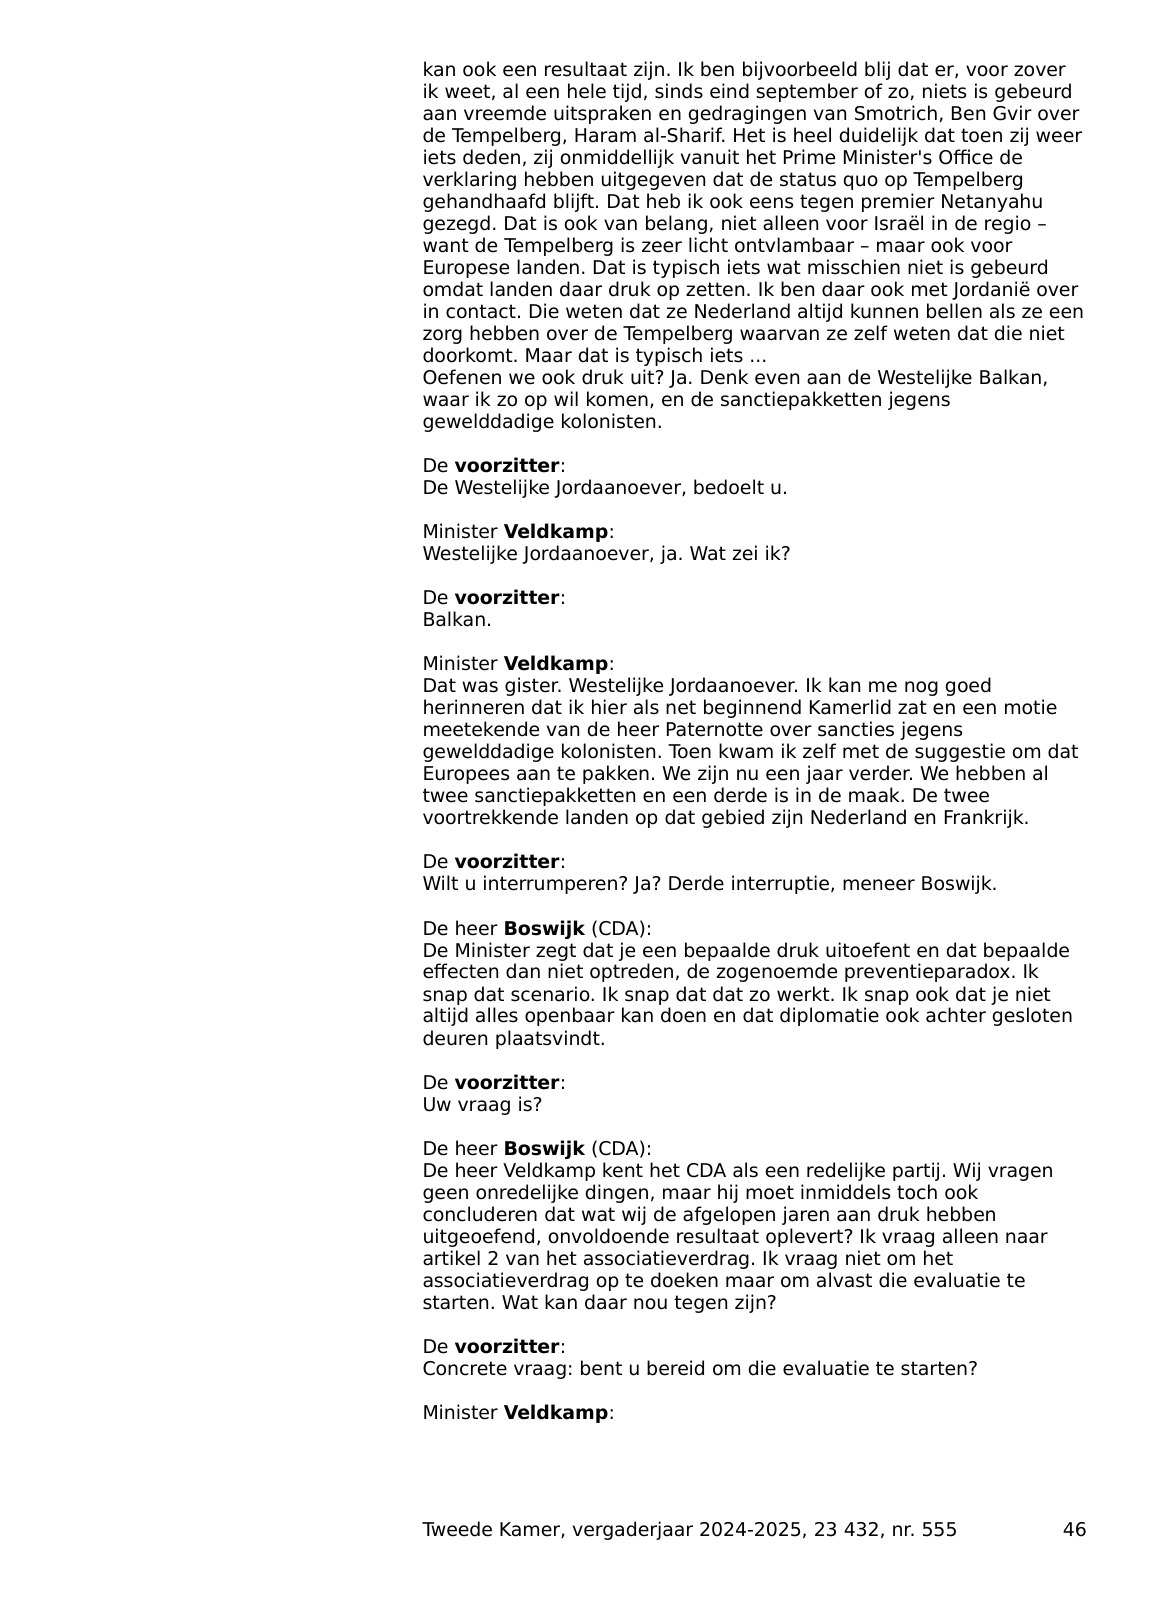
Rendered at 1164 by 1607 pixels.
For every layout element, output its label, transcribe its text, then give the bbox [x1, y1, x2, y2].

text De Minister zegt dat je een bepaalde druk uitoefent en dat bepaalde effecten dan niet optreden, de zogenoemde preventieparadox. Ik snap dat scenario. Ik snap dat dat zo werkt. Ik snap ook dat je niet altijd alles openbaar kan doen en dat diplomatie ook achter gesloten deuren plaatsvindt. [422, 939, 1087, 1049]
text De voorzitter: [422, 587, 1087, 609]
text Concrete vraag: bent u bereid om die evaluatie te starten? [422, 1358, 1087, 1380]
text De Westelijke Jordaanoever, bedoelt u. [422, 477, 1087, 499]
text De heer Veldkamp kent het CDA als een redelijke partij. Wij vragen geen onredelijke dingen, maar hij moet inmiddels toch ook concluderen dat wat wij de afgelopen jaren aan druk hebben uitgeoefend, onvoldoende resultaat oplevert? Ik vraag alleen naar artikel 2 van het associatieverdrag. Ik vraag niet om het associatieverdrag op te doeken maar om alvast die evaluatie te starten. Wat kan daar nou tegen zijn? [422, 1160, 1087, 1313]
text Uw vraag is? [422, 1093, 1087, 1116]
text Dat was gister. Westelijke Jordaanoever. Ik kan me nog goed herinneren dat ik hier als net beginnend Kamerlid zat en een motie meetekende van de heer Paternotte over sancties jegens gewelddadige kolonisten. Toen kwam ik zelf met de suggestie om dat Europees aan te pakken. We zijn nu een jaar verder. We hebben al twee sanctiepakketten en een derde is in de maak. De twee voortrekkende landen op dat gebied zijn Nederland en Frankrijk. [422, 675, 1087, 829]
text Oefenen we ook druk uit? Ja. Denk even aan de Westelijke Balkan, waar ik zo op wil komen, en de sanctiepakketten jegens gewelddadige kolonisten. [422, 367, 1087, 433]
text Balkan. [422, 609, 1087, 631]
text De voorzitter: [422, 1336, 1087, 1358]
text Minister Veldkamp: [422, 521, 1087, 543]
text Minister Veldkamp: [422, 653, 1087, 675]
text De heer Boswijk (CDA): [422, 917, 1087, 939]
text kan ook een resultaat zijn. Ik ben bijvoorbeeld blij dat er, voor zover ik weet, al een hele tijd, sinds eind september of zo, niets is gebeurd aan vreemde uitspraken en gedragingen van Smotrich, Ben Gvir over de Tempelberg, Haram al-Sharif. Het is heel duidelijk dat toen zij weer iets deden, zij onmiddellijk vanuit het Prime Minister's Office de verklaring hebben uitgegeven dat de status quo op Tempelberg gehandhaafd blijft. Dat heb ik ook eens tegen premier Netanyahu gezegd. Dat is ook van belang, niet alleen voor Israël in de regio – want de Tempelberg is zeer licht ontvlambaar – maar ook voor Europese landen. Dat is typisch iets wat misschien niet is gebeurd omdat landen daar druk op zetten. Ik ben daar ook met Jordanië over in contact. Die weten dat ze Nederland altijd kunnen bellen als ze een zorg hebben over de Tempelberg waarvan ze zelf weten dat die niet doorkomt. Maar dat is typisch iets ... [422, 59, 1087, 367]
text Wilt u interrumperen? Ja? Derde interruptie, meneer Boswijk. [422, 873, 1087, 895]
text De voorzitter: [422, 455, 1087, 477]
text Minister Veldkamp: [422, 1402, 1087, 1424]
text De voorzitter: [422, 1072, 1087, 1093]
text Westelijke Jordaanoever, ja. Wat zei ik? [422, 543, 1087, 565]
text De voorzitter: [422, 851, 1087, 873]
text De heer Boswijk (CDA): [422, 1138, 1087, 1160]
